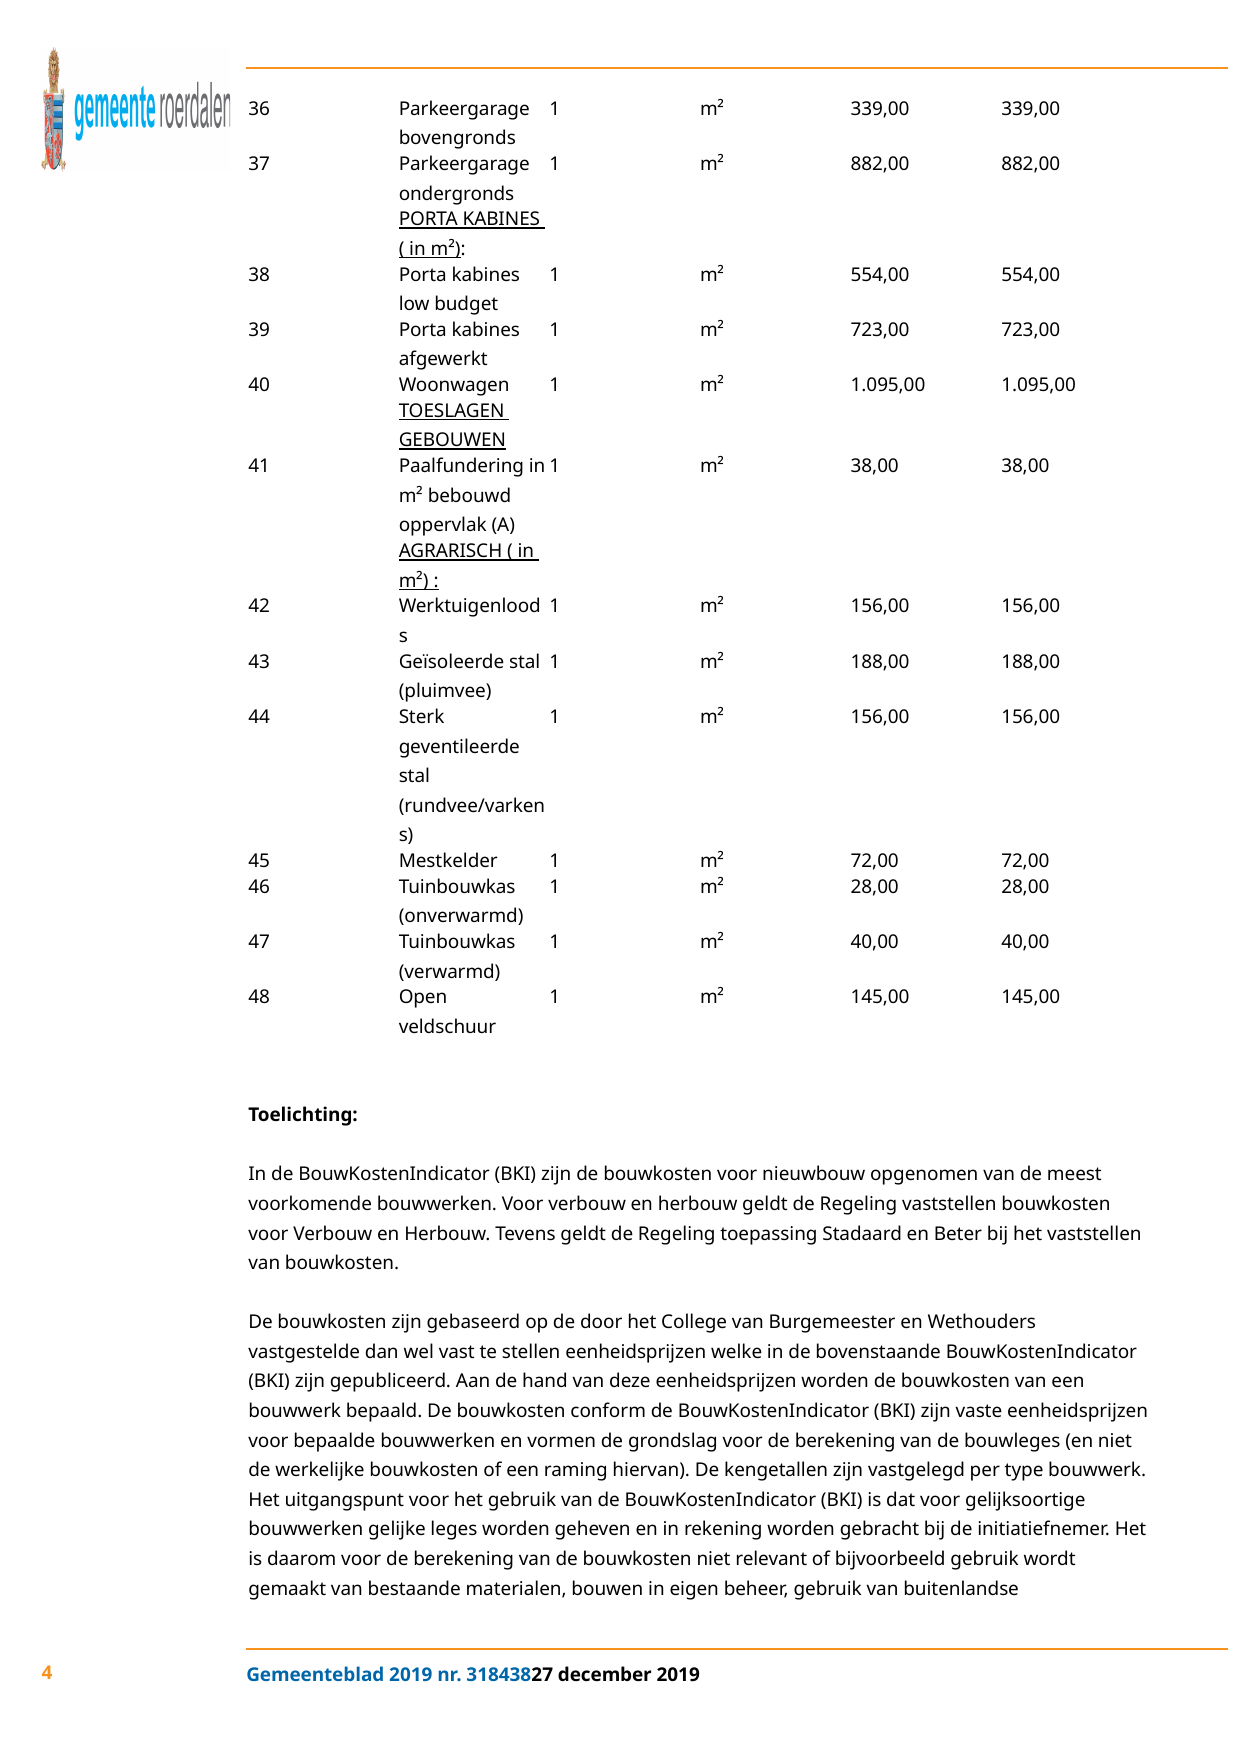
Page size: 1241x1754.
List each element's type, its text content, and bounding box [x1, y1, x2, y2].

table_cell 42 [248, 593, 398, 648]
table_cell m² [700, 984, 850, 1039]
table_cell 40 [248, 371, 398, 397]
table_cell 1 [549, 150, 700, 205]
table_cell 882,00 [1001, 150, 1152, 205]
table_cell 1 [549, 703, 700, 847]
table_cell 145,00 [1001, 984, 1152, 1039]
table_cell [850, 397, 1001, 452]
table_cell 339,00 [1001, 95, 1152, 150]
table_cell m² [700, 703, 850, 847]
table_cell TOESLAGEN GEBOUWEN [399, 397, 549, 452]
table_cell 48 [248, 984, 398, 1039]
table_cell 1.095,00 [1001, 371, 1152, 397]
table_cell 1 [549, 928, 700, 984]
table_cell [549, 397, 700, 452]
table_cell [248, 397, 398, 452]
table_cell [549, 205, 700, 261]
table_cell 723,00 [850, 316, 1001, 371]
table_cell 723,00 [1001, 316, 1152, 371]
table_cell 156,00 [1001, 703, 1152, 847]
table_cell m² [700, 95, 850, 150]
table_cell Porta kabines afgewerkt [399, 316, 549, 371]
table_cell 1 [549, 873, 700, 928]
table_cell 36 [248, 95, 398, 150]
table_cell 1 [549, 847, 700, 873]
table_cell Tuinbouwkas (verwarmd) [399, 928, 549, 984]
table_cell 44 [248, 703, 398, 847]
table_cell 554,00 [850, 261, 1001, 316]
table_cell 38 [248, 261, 398, 316]
table_cell Geïsoleerde stal (pluimvee) [399, 648, 549, 703]
table_cell m² [700, 847, 850, 873]
table_cell m² [700, 261, 850, 316]
table_cell 28,00 [850, 873, 1001, 928]
table_cell 339,00 [850, 95, 1001, 150]
table_cell 46 [248, 873, 398, 928]
table_cell 41 [248, 453, 398, 537]
table_cell [248, 537, 398, 593]
table_cell Parkeergarage ondergronds [399, 150, 549, 205]
table_cell [700, 537, 850, 593]
table_cell 554,00 [1001, 261, 1152, 316]
table_cell 1 [549, 316, 700, 371]
table_cell 1 [549, 371, 700, 397]
table_cell 156,00 [1001, 593, 1152, 648]
text De bouwkosten zijn gebaseerd op de door het College van Burgemeester en Wethouders vastgestelde dan wel vast te stellen eenheidsprijzen welke in de bovenstaande BouwKostenIndicator (BKI) zijn gepubliceerd. Aan de hand van deze eenheidsprijzen worden de bouwkosten van een bouwwerk bepaald. De bouwkosten conform de BouwKostenIndicator (BKI) zijn vaste eenheidsprijzen voor bepaalde bouwwerken en vormen de grondslag voor de berekening van de bouwleges (en niet de werkelijke bouwkosten of een raming hiervan). De kengetallen zijn vastgelegd per type bouwwerk. Het uitgangspunt voor het gebruik van de BouwKostenIndicator (BKI) is dat voor gelijksoortige bouwwerken gelijke leges worden geheven en in rekening worden gebracht bij de initiatiefnemer. Het is daarom voor de berekening van de bouwkosten niet relevant of bijvoorbeeld gebruik wordt gemaakt van bestaande materialen, bouwen in eigen beheer, gebruik van buitenlandse [248, 1308, 1152, 1600]
table_cell Sterk geventileerde stal (rundvee/varkens) [399, 703, 549, 847]
table_cell Tuinbouwkas (onverwarmd) [399, 873, 549, 928]
table_cell [700, 205, 850, 261]
table_cell [1001, 397, 1152, 452]
table_cell 39 [248, 316, 398, 371]
text Toelichting: [248, 1101, 1152, 1127]
table_cell Paalfundering in m² bebouwd oppervlak (A) [399, 453, 549, 537]
table_cell m² [700, 371, 850, 397]
table_cell 156,00 [850, 593, 1001, 648]
table_cell AGRARISCH ( in m²) : [399, 537, 549, 593]
table_cell 40,00 [850, 928, 1001, 984]
table_cell Woonwagen [399, 371, 549, 397]
picture [41, 47, 231, 172]
table_cell m² [700, 593, 850, 648]
table_cell [700, 397, 850, 452]
table_cell 47 [248, 928, 398, 984]
table_cell 882,00 [850, 150, 1001, 205]
table_cell Parkeergarage bovengronds [399, 95, 549, 150]
table_cell Werktuigenloods [399, 593, 549, 648]
text In de BouwKostenIndicator (BKI) zijn de bouwkosten voor nieuwbouw opgenomen van de meest voorkomende bouwwerken. Voor verbouw en herbouw geldt de Regeling vaststellen bouwkosten voor Verbouw en Herbouw. Tevens geldt de Regeling toepassing Stadaard en Beter bij het vaststellen van bouwkosten. [248, 1161, 1152, 1275]
table_cell m² [700, 453, 850, 537]
table_cell Mestkelder [399, 847, 549, 873]
table_cell m² [700, 648, 850, 703]
table_cell [850, 205, 1001, 261]
table_cell m² [700, 928, 850, 984]
table_cell Open veldschuur [399, 984, 549, 1039]
table_cell m² [700, 150, 850, 205]
table_cell 1 [549, 453, 700, 537]
table_cell 1 [549, 95, 700, 150]
table_cell 45 [248, 847, 398, 873]
table_cell Porta kabines low budget [399, 261, 549, 316]
table_cell 43 [248, 648, 398, 703]
table_cell 40,00 [1001, 928, 1152, 984]
table_cell 38,00 [1001, 453, 1152, 537]
table_cell [1001, 205, 1152, 261]
table_cell 1 [549, 261, 700, 316]
table_cell 145,00 [850, 984, 1001, 1039]
table_cell [850, 537, 1001, 593]
table_cell PORTA KABINES ( in m²): [399, 205, 549, 261]
table_cell 1.095,00 [850, 371, 1001, 397]
table_cell [248, 205, 398, 261]
table_cell 72,00 [850, 847, 1001, 873]
table_cell 1 [549, 648, 700, 703]
table_cell 188,00 [850, 648, 1001, 703]
table_cell 156,00 [850, 703, 1001, 847]
table_cell 1 [549, 593, 700, 648]
table_cell [549, 537, 700, 593]
table_cell 188,00 [1001, 648, 1152, 703]
table_cell 37 [248, 150, 398, 205]
table_cell 1 [549, 984, 700, 1039]
table_cell 28,00 [1001, 873, 1152, 928]
table_cell 72,00 [1001, 847, 1152, 873]
table_cell 38,00 [850, 453, 1001, 537]
table_cell m² [700, 316, 850, 371]
table_cell [1001, 537, 1152, 593]
table_cell m² [700, 873, 850, 928]
